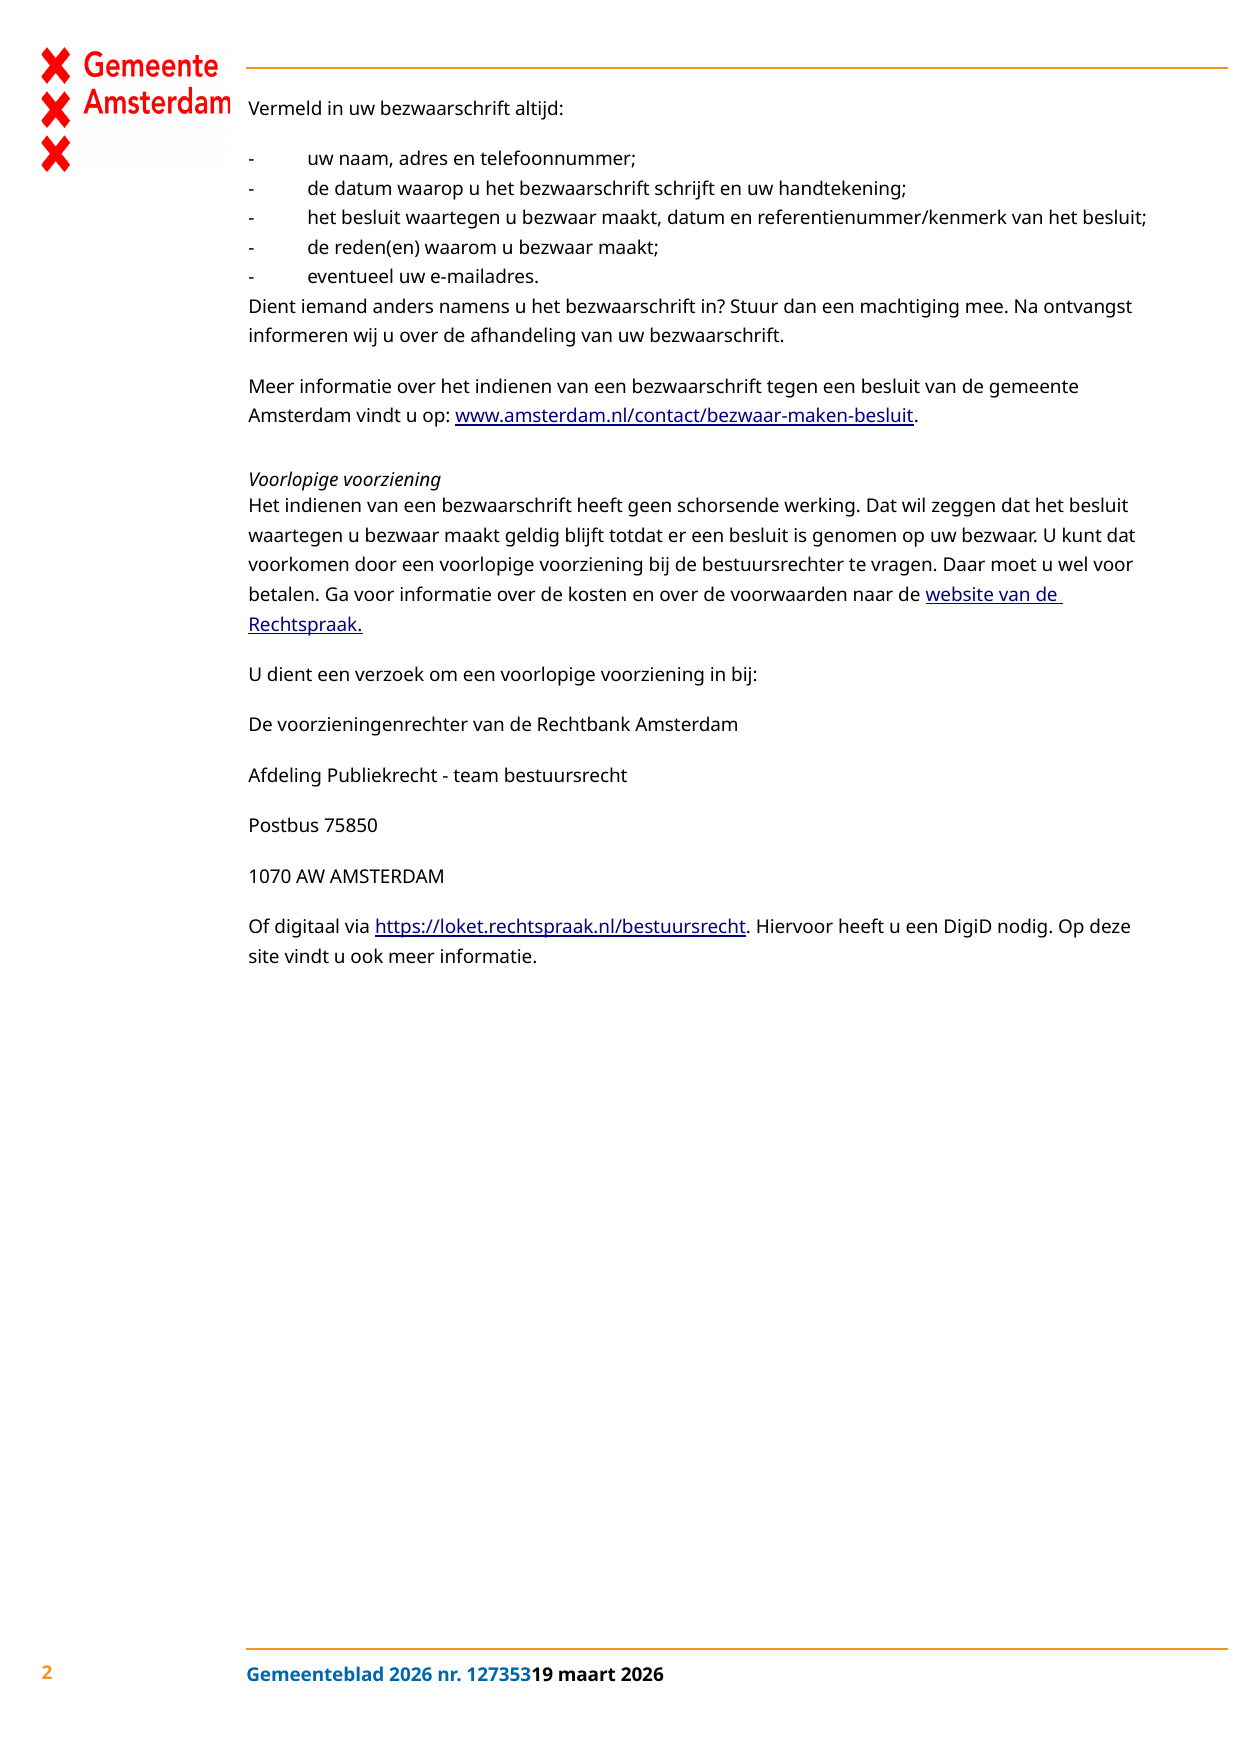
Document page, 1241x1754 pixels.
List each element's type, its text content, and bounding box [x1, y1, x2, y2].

text Of digitaal via https://loket.rechtspraak.nl/bestuursrecht. Hiervoor heeft u een DigiD nodig. Op deze site vindt u ook meer informatie. [248, 913, 1152, 968]
text U dient een verzoek om een voorlopige voorziening in bij: [248, 661, 1152, 687]
list eventueel uw e-mailadres. [248, 263, 1152, 289]
text Dient iemand anders namens u het bezwaarschrift in? Stuur dan een machtiging mee. Na ontvangst informeren wij u over de afhandeling van uw bezwaarschrift. [248, 293, 1152, 348]
picture [41, 47, 231, 172]
list uw naam, adres en telefoonnummer; [248, 145, 1152, 171]
text Meer informatie over het indienen van een bezwaarschrift tegen een besluit van de gemeente Amsterdam vindt u op: www.amsterdam.nl/contact/bezwaar-maken-besluit. [248, 373, 1152, 428]
text Het indienen van een bezwaarschrift heeft geen schorsende werking. Dat wil zeggen dat het besluit waartegen u bezwaar maakt geldig blijft totdat er een besluit is genomen op uw bezwaar. U kunt dat voorkomen door een voorlopige voorziening bij de bestuursrechter te vragen. Daar moet u wel voor betalen. Ga voor informatie over de kosten en over de voorwaarden naar de website van de Rechtspraak. [248, 492, 1152, 636]
text Voorlopige voorziening [248, 467, 1152, 492]
text Postbus 75850 [248, 812, 1152, 838]
text 1070 AW AMSTERDAM [248, 863, 1152, 888]
list de reden(en) waarom u bezwaar maakt; [248, 234, 1152, 260]
list het besluit waartegen u bezwaar maakt, datum en referentienummer/kenmerk van het besluit; [248, 204, 1152, 230]
text Vermeld in uw bezwaarschrift altijd: [248, 95, 1152, 121]
text Afdeling Publiekrecht - team bestuursrecht [248, 762, 1152, 788]
list de datum waarop u het bezwaarschrift schrijft en uw handtekening; [248, 175, 1152, 201]
text De voorzieningenrechter van de Rechtbank Amsterdam [248, 712, 1152, 737]
